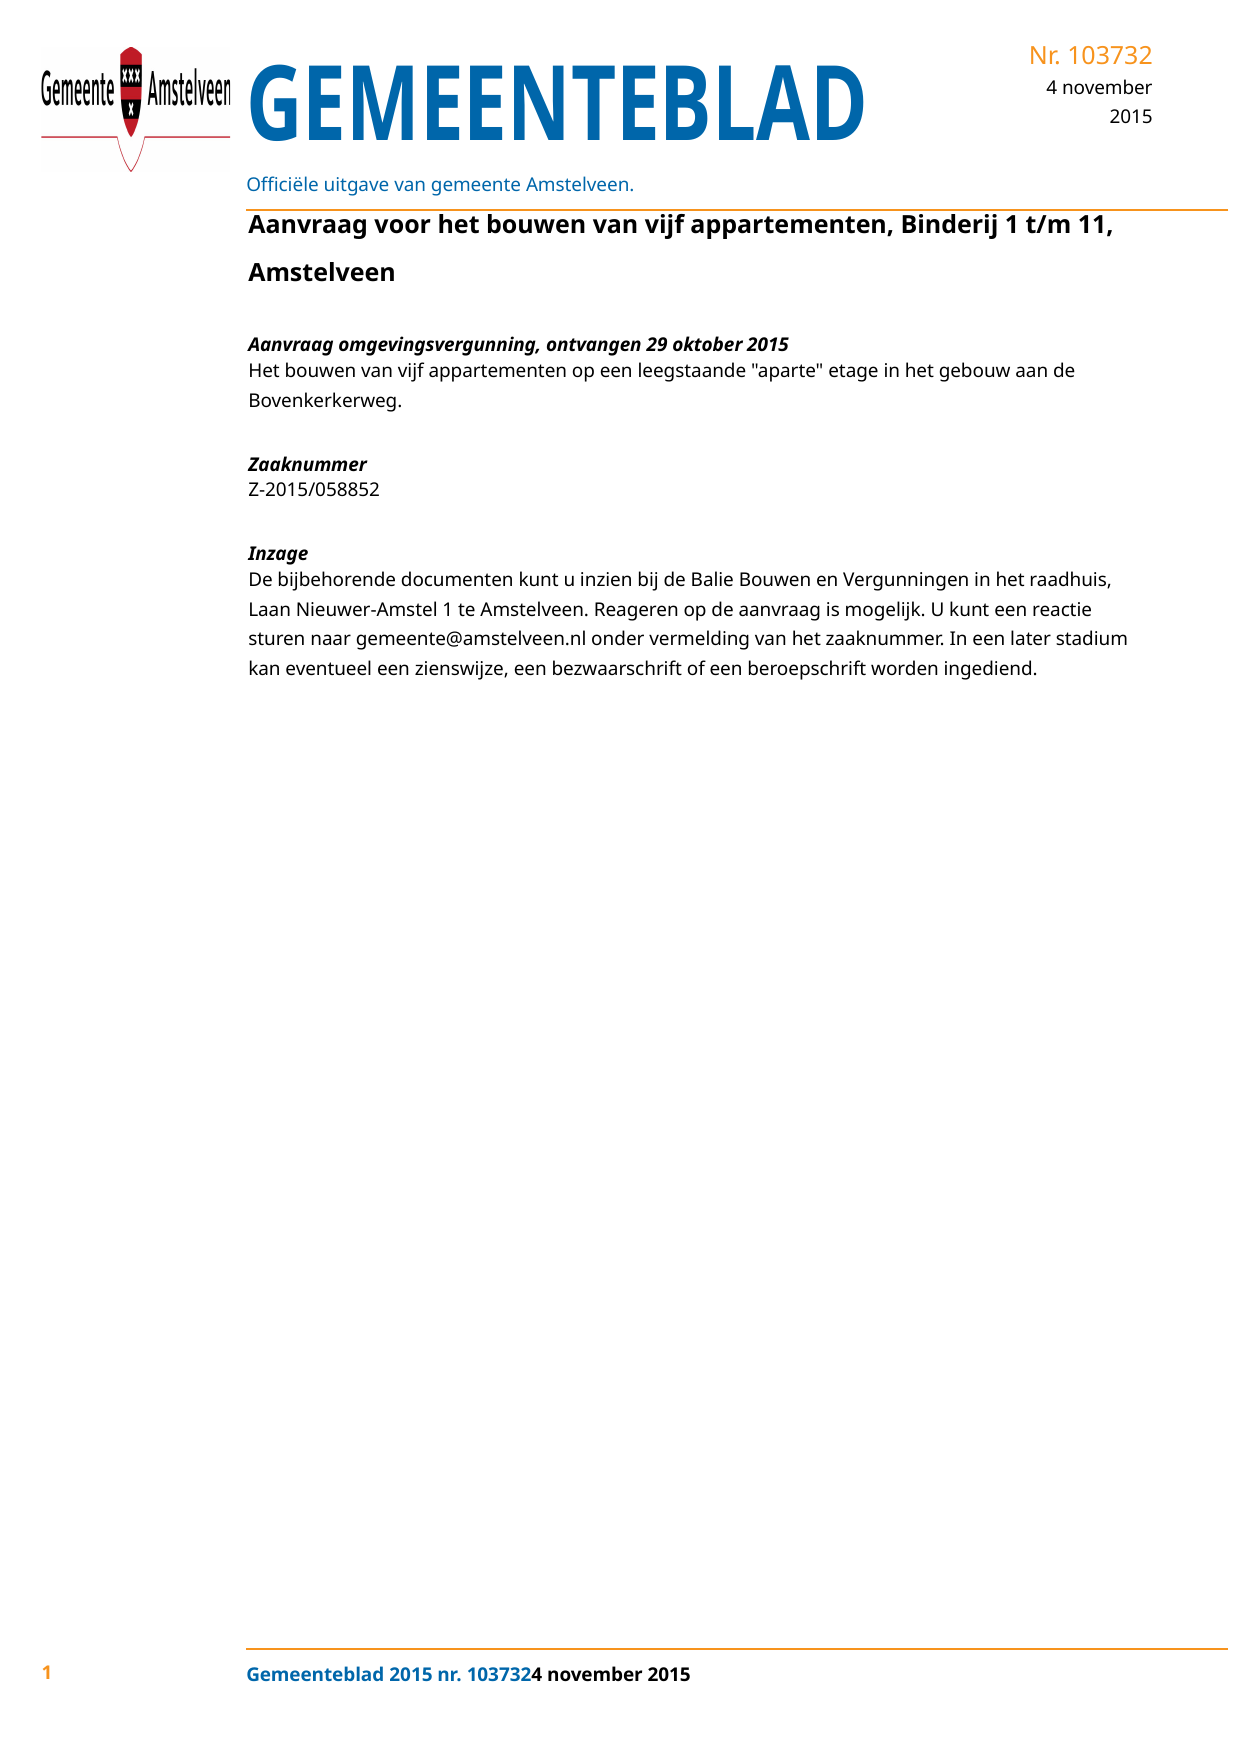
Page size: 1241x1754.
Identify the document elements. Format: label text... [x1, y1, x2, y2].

text Z-2015/058852 [248, 476, 1152, 502]
text Aanvraag voor het bouwen van vijf appartementen, Binderij 1 t/m 11, Amstelveen [248, 211, 1152, 288]
picture [41, 47, 231, 172]
text Het bouwen van vijf appartementen op een leegstaande "aparte" etage in het gebouw aan de Bovenkerkerweg. [248, 357, 1152, 412]
text Inzage [248, 540, 1152, 566]
text Zaaknummer [248, 451, 1152, 476]
text De bijbehorende documenten kunt u inzien bij de Balie Bouwen en Vergunningen in het raadhuis, Laan Nieuwer-Amstel 1 te Amstelveen. Reageren op de aanvraag is mogelijk. U kunt een reactie sturen naar gemeente@amstelveen.nl onder vermelding van het zaaknummer. In een later stadium kan eventueel een zienswijze, een bezwaarschrift of een beroepschrift worden ingediend. [248, 566, 1152, 681]
text Aanvraag omgevingsvergunning, ontvangen 29 oktober 2015 [248, 331, 1152, 357]
